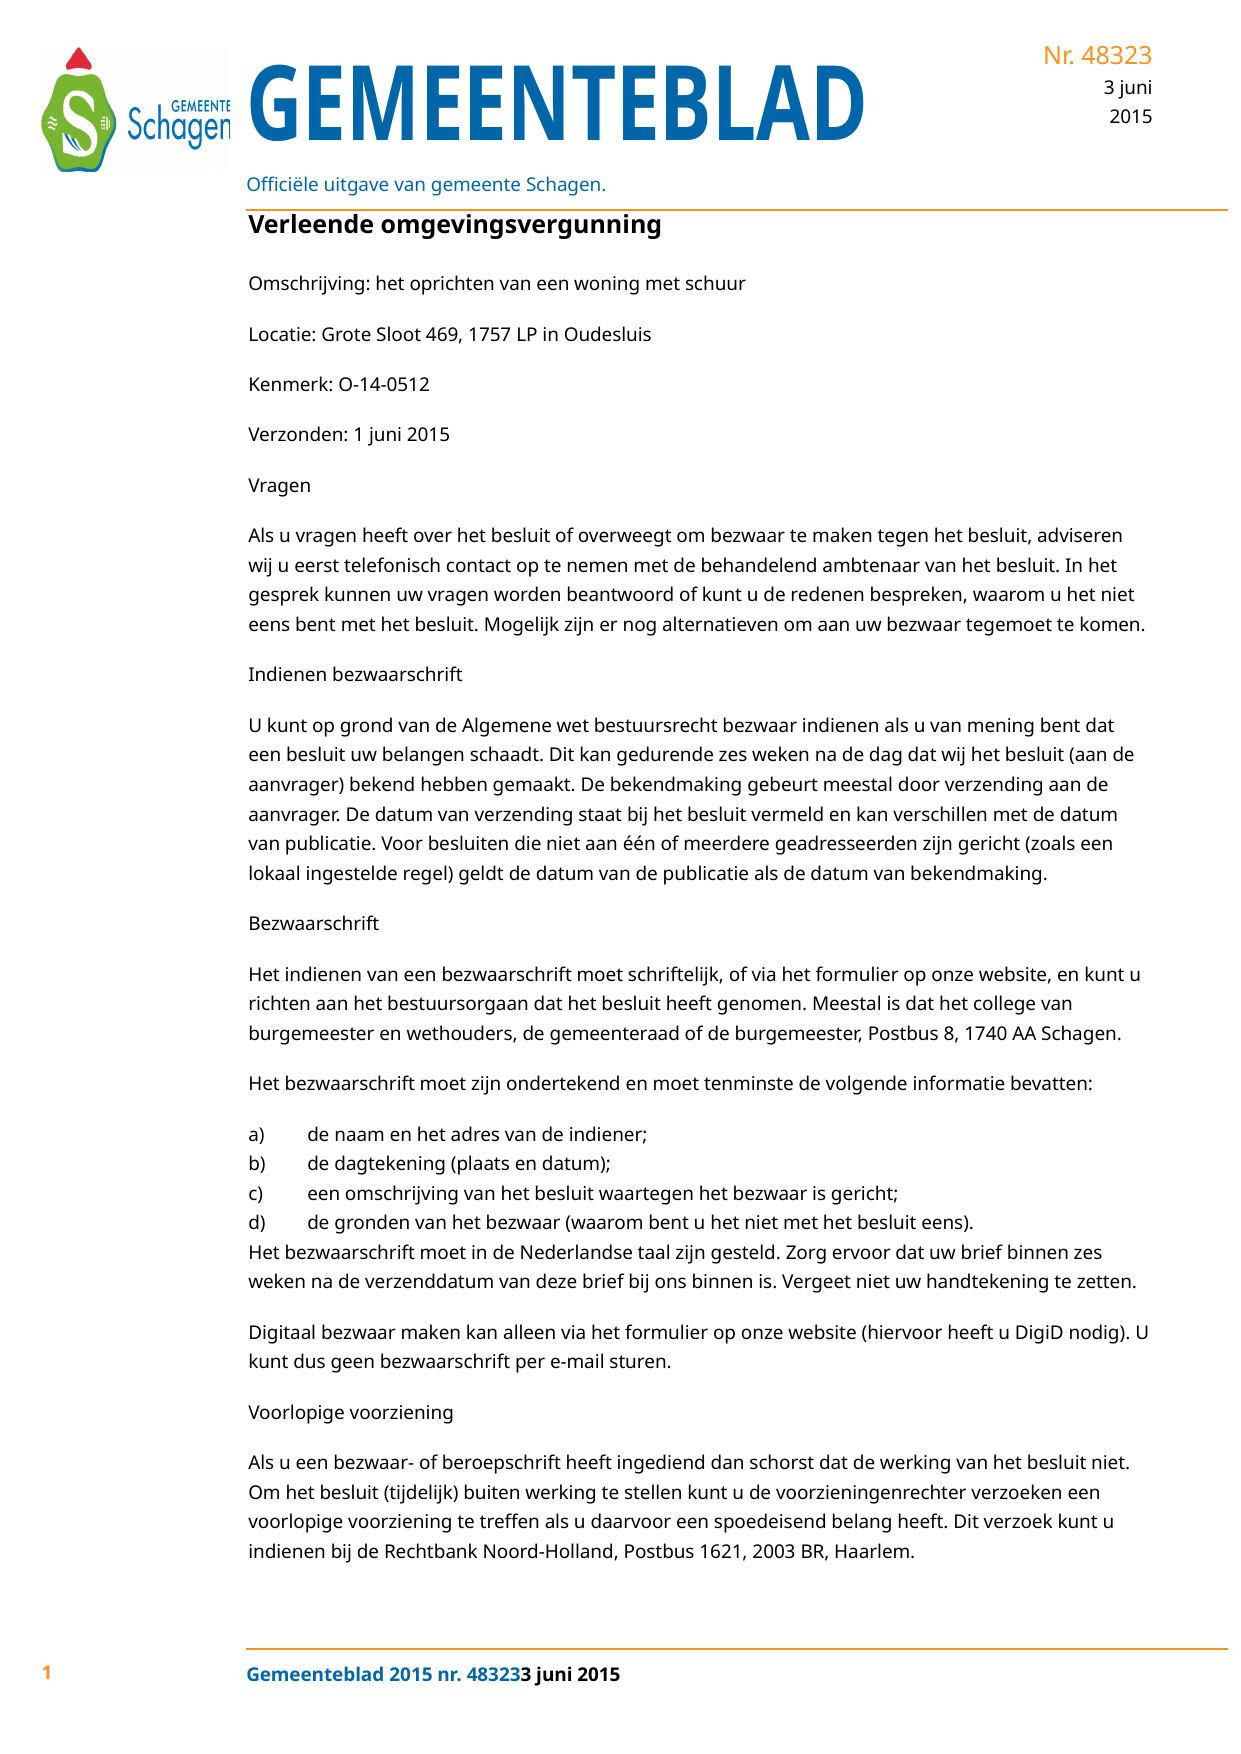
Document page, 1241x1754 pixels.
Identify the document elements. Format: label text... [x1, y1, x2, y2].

list de gronden van het bezwaar (waarom bent u het niet met het besluit eens). [248, 1209, 1152, 1235]
text Kenmerk: O-14-0512 [248, 371, 1152, 397]
text Als u een bezwaar- of beroepschrift heeft ingediend dan schorst dat de werking van het besluit niet. Om het besluit (tijdelijk) buiten werking te stellen kunt u de voorzieningenrechter verzoeken een voorlopige voorziening te treffen als u daarvoor een spoedeisend belang heeft. Dit verzoek kunt u indienen bij de Rechtbank Noord-Holland, Postbus 1621, 2003 BR, Haarlem. [248, 1449, 1152, 1564]
text Omschrijving: het oprichten van een woning met schuur [248, 270, 1152, 296]
list een omschrijving van het besluit waartegen het bezwaar is gericht; [248, 1180, 1152, 1206]
text Het bezwaarschrift moet in de Nederlandse taal zijn gesteld. Zorg ervoor dat uw brief binnen zes weken na de verzenddatum van deze brief bij ons binnen is. Vergeet niet uw handtekening te zetten. [248, 1239, 1152, 1294]
picture [41, 47, 231, 172]
text Vragen [248, 472, 1152, 498]
text Verzonden: 1 juni 2015 [248, 422, 1152, 447]
list de naam en het adres van de indiener; [248, 1121, 1152, 1146]
text Locatie: Grote Sloot 469, 1757 LP in Oudesluis [248, 321, 1152, 346]
text Als u vragen heeft over het besluit of overweegt om bezwaar te maken tegen het besluit, adviseren wij u eerst telefonisch contact op te nemen met de behandelend ambtenaar van het besluit. In het gesprek kunnen uw vragen worden beantwoord of kunt u de redenen bespreken, waarom u het niet eens bent met het besluit. Mogelijk zijn er nog alternatieven om aan uw bezwaar tegemoet te komen. [248, 522, 1152, 637]
list de dagtekening (plaats en datum); [248, 1150, 1152, 1176]
text Verleende omgevingsvergunning [248, 211, 1152, 241]
text Digitaal bezwaar maken kan alleen via het formulier op onze website (hiervoor heeft u DigiD nodig). U kunt dus geen bezwaarschrift per e-mail sturen. [248, 1319, 1152, 1374]
text Het bezwaarschrift moet zijn ondertekend en moet tenminste de volgende informatie bevatten: [248, 1070, 1152, 1096]
text Bezwaarschrift [248, 910, 1152, 936]
text U kunt op grond van de Algemene wet bestuursrecht bezwaar indienen als u van mening bent dat een besluit uw belangen schaadt. Dit kan gedurende zes weken na de dag dat wij het besluit (aan de aanvrager) bekend hebben gemaakt. De bekendmaking gebeurt meestal door verzending aan de aanvrager. De datum van verzending staat bij het besluit vermeld en kan verschillen met de datum van publicatie. Voor besluiten die niet aan één of meerdere geadresseerden zijn gericht (zoals een lokaal ingestelde regel) geldt de datum van de publicatie als de datum van bekendmaking. [248, 712, 1152, 886]
text Het indienen van een bezwaarschrift moet schriftelijk, of via het formulier op onze website, en kunt u richten aan het bestuursorgaan dat het besluit heeft genomen. Meestal is dat het college van burgemeester en wethouders, de gemeenteraad of de burgemeester, Postbus 8, 1740 AA Schagen. [248, 961, 1152, 1046]
text Voorlopige voorziening [248, 1399, 1152, 1425]
text Indienen bezwaarschrift [248, 662, 1152, 687]
